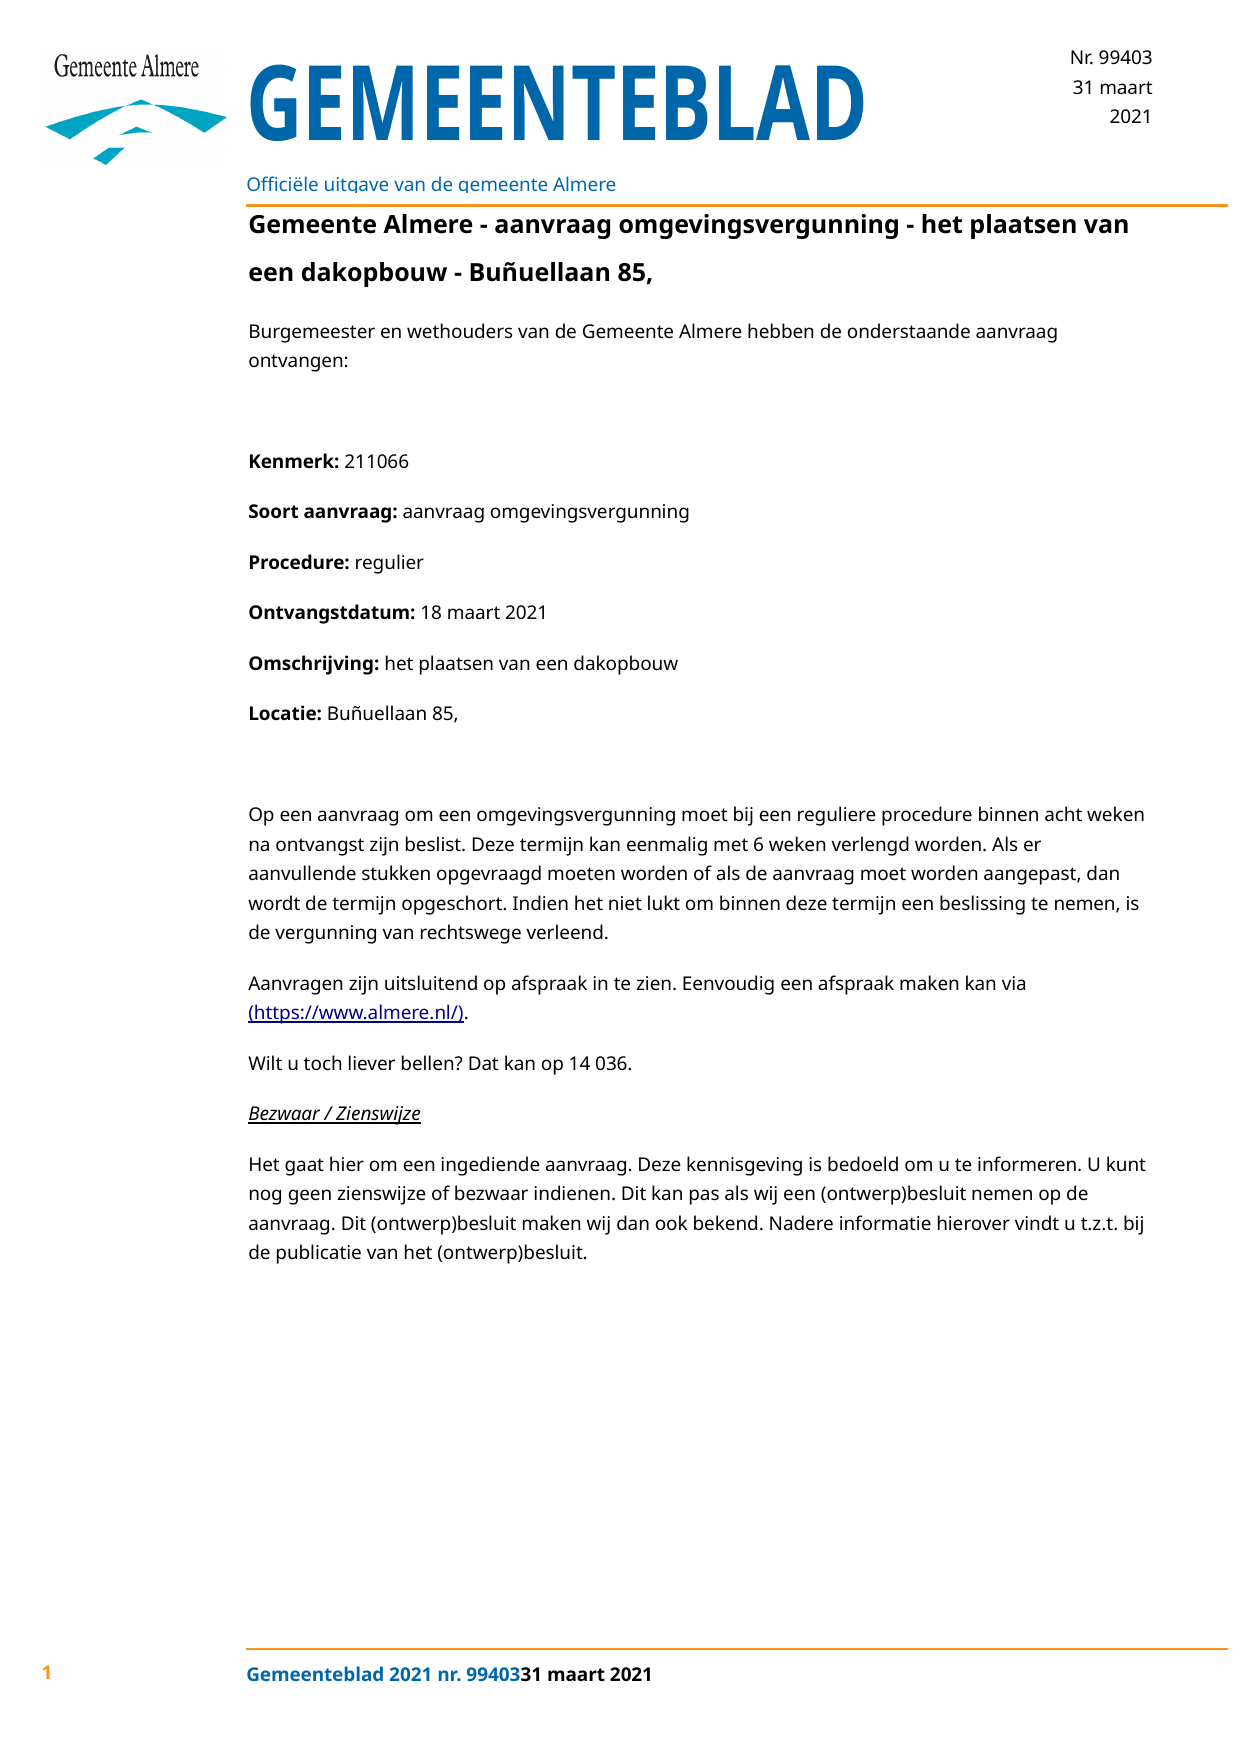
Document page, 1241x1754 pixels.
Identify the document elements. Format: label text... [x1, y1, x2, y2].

text Op een aanvraag om een omgevingsvergunning moet bij een reguliere procedure binnen acht weken na ontvangst zijn beslist. Deze termijn kan eenmalig met 6 weken verlengd worden. Als er aanvullende stukken opgevraagd moeten worden of als de aanvraag moet worden aangepast, dan wordt de termijn opgeschort. Indien het niet lukt om binnen deze termijn een beslissing te nemen, is de vergunning van rechtswege verleend. [248, 801, 1152, 945]
text Ontvangstdatum: 18 maart 2021 [248, 599, 1152, 625]
text Locatie: Buñuellaan 85, [248, 700, 1152, 726]
text Kenmerk: 211066 [248, 448, 1152, 474]
text Burgemeester en wethouders van de Gemeente Almere hebben de onderstaande aanvraag ontvangen: [248, 318, 1152, 373]
text Soort aanvraag: aanvraag omgevingsvergunning [248, 499, 1152, 524]
text Aanvragen zijn uitsluitend op afspraak in te zien. Eenvoudig een afspraak maken kan via (https://www.almere.nl/). [248, 970, 1152, 1025]
text Gemeente Almere - aanvraag omgevingsvergunning - het plaatsen van een dakopbouw - Buñuellaan 85, [248, 207, 1152, 288]
text Procedure: regulier [248, 549, 1152, 575]
text Omschrijving: het plaatsen van een dakopbouw [248, 650, 1152, 676]
text Wilt u toch liever bellen? Dat kan op 14 036. [248, 1050, 1152, 1076]
picture [41, 47, 231, 172]
text Bezwaar / Zienswijze [248, 1100, 1152, 1126]
text Het gaat hier om een ingediende aanvraag. Deze kennisgeving is bedoeld om u te informeren. U kunt nog geen zienswijze of bezwaar indienen. Dit kan pas als wij een (ontwerp)besluit nemen op de aanvraag. Dit (ontwerp)besluit maken wij dan ook bekend. Nadere informatie hierover vindt u t.z.t. bij de publicatie van het (ontwerp)besluit. [248, 1151, 1152, 1265]
